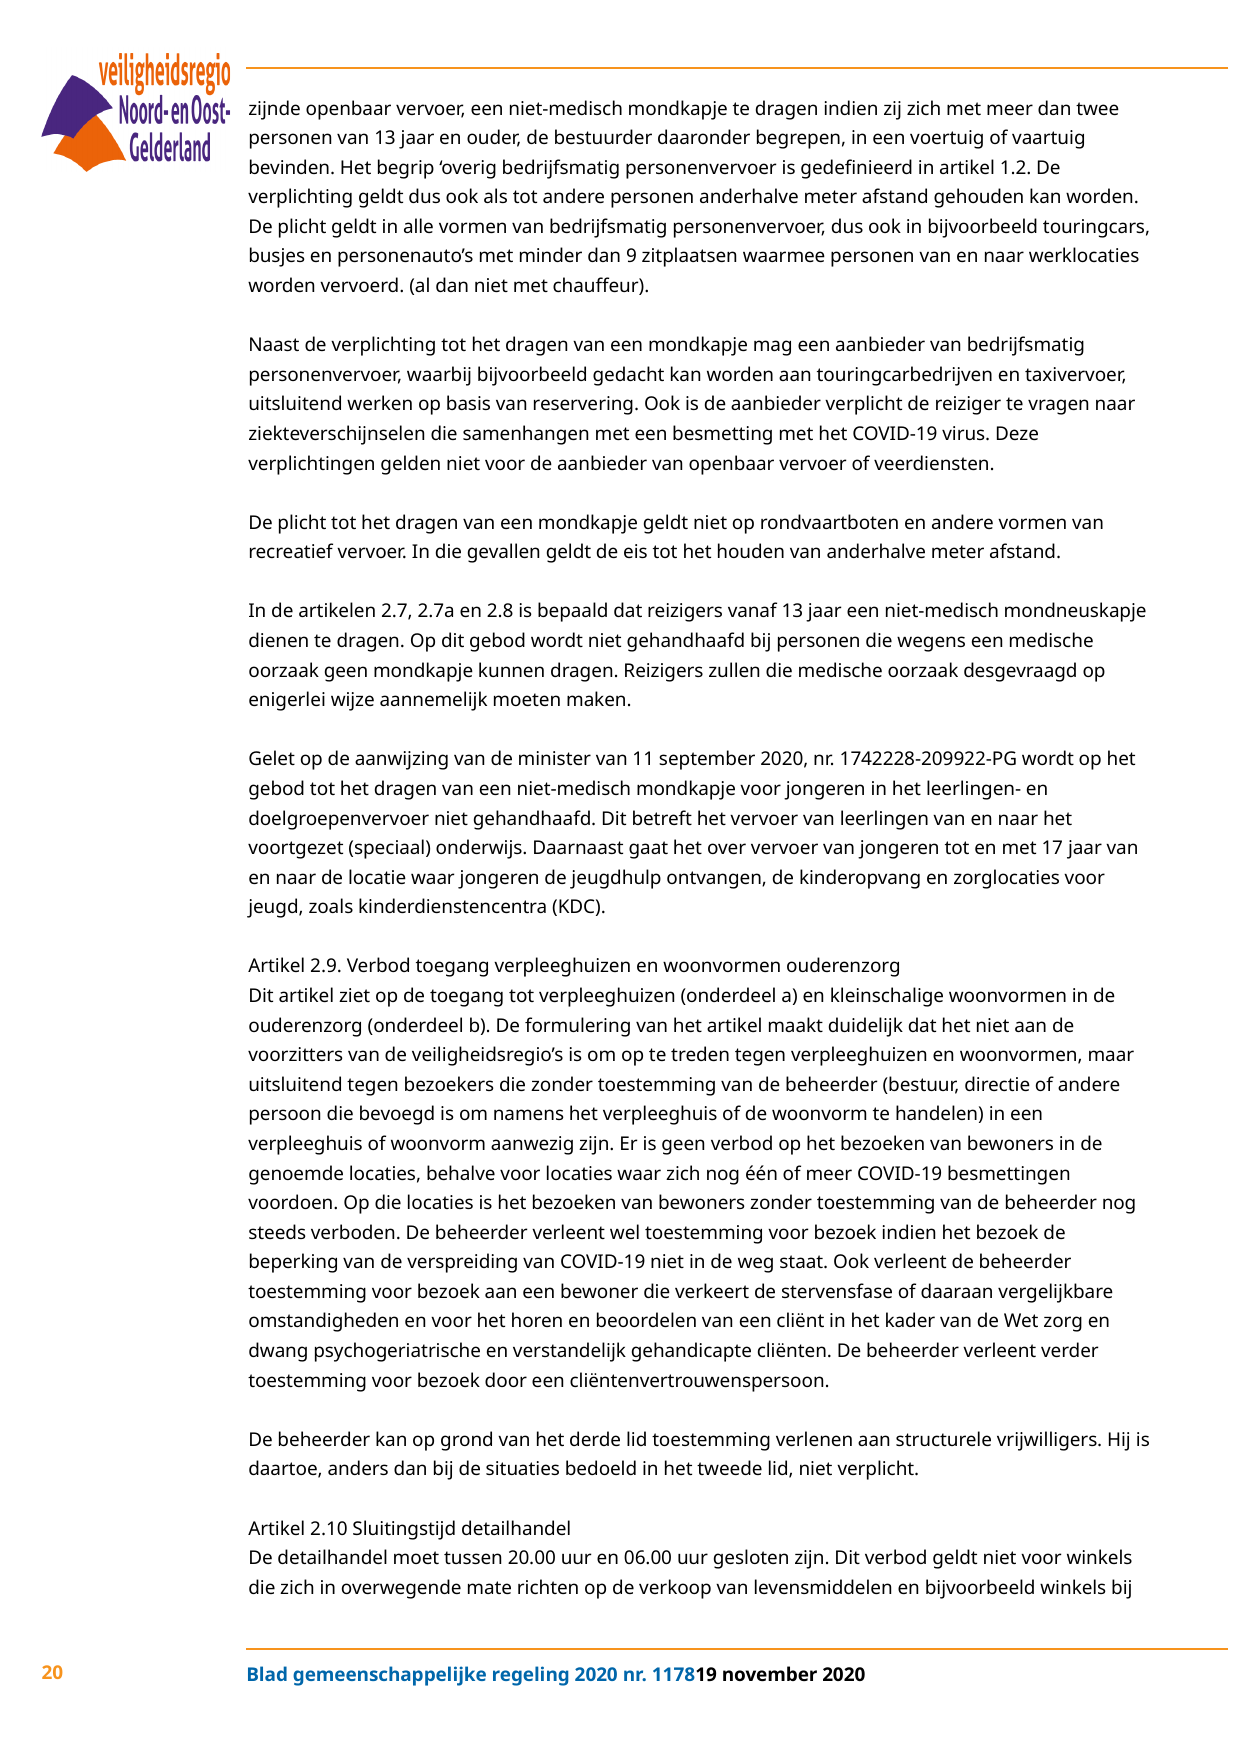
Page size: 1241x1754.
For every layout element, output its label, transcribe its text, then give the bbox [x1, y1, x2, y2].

text De beheerder kan op grond van het derde lid toestemming verlenen aan structurele vrijwilligers. Hij is daartoe, anders dan bij de situaties bedoeld in het tweede lid, niet verplicht. [248, 1426, 1152, 1481]
text Artikel 2.10 Sluitingstijd detailhandel [248, 1515, 1152, 1541]
text De plicht tot het dragen van een mondkapje geldt niet op rondvaartboten en andere vormen van recreatief vervoer. In die gevallen geldt de eis tot het houden van anderhalve meter afstand. [248, 509, 1152, 564]
text Gelet op de aanwijzing van de minister van 11 september 2020, nr. 1742228-209922-PG wordt op het gebod tot het dragen van een niet-medisch mondkapje voor jongeren in het leerlingen- en doelgroepenvervoer niet gehandhaafd. Dit betreft het vervoer van leerlingen van en naar het voortgezet (speciaal) onderwijs. Daarnaast gaat het over vervoer van jongeren tot en met 17 jaar van en naar de locatie waar jongeren de jeugdhulp ontvangen, de kinderopvang en zorglocaties voor jeugd, zoals kinderdienstencentra (KDC). [248, 746, 1152, 919]
text Artikel 2.9. Verbod toegang verpleeghuizen en woonvormen ouderenzorg [248, 953, 1152, 978]
text Naast de verplichting tot het dragen van een mondkapje mag een aanbieder van bedrijfsmatig personenvervoer, waarbij bijvoorbeeld gedacht kan worden aan touringcarbedrijven en taxivervoer, uitsluitend werken op basis van reservering. Ook is de aanbieder verplicht de reiziger te vragen naar ziekteverschijnselen die samenhangen met een besmetting met het COVID-19 virus. Deze verplichtingen gelden niet voor de aanbieder van openbaar vervoer of veerdiensten. [248, 331, 1152, 476]
text Dit artikel ziet op de toegang tot verpleeghuizen (onderdeel a) en kleinschalige woonvormen in de ouderenzorg (onderdeel b). De formulering van het artikel maakt duidelijk dat het niet aan de voorzitters van de veiligheidsregio’s is om op te treden tegen verpleeghuizen en woonvormen, maar uitsluitend tegen bezoekers die zonder toestemming van de beheerder (bestuur, directie of andere persoon die bevoegd is om namens het verpleeghuis of de woonvorm te handelen) in een verpleeghuis of woonvorm aanwezig zijn. Er is geen verbod op het bezoeken van bewoners in de genoemde locaties, behalve voor locaties waar zich nog één of meer COVID-19 besmettingen voordoen. Op die locaties is het bezoeken van bewoners zonder toestemming van de beheerder nog steeds verboden. De beheerder verleent wel toestemming voor bezoek indien het bezoek de beperking van de verspreiding van COVID-19 niet in de weg staat. Ook verleent de beheerder toestemming voor bezoek aan een bewoner die verkeert de stervensfase of daaraan vergelijkbare omstandigheden en voor het horen en beoordelen van een cliënt in het kader van de Wet zorg en dwang psychogeriatrische en verstandelijk gehandicapte cliënten. De beheerder verleent verder toestemming voor bezoek door een cliëntenvertrouwenspersoon. [248, 982, 1152, 1393]
text De detailhandel moet tussen 20.00 uur en 06.00 uur gesloten zijn. Dit verbod geldt niet voor winkels die zich in overwegende mate richten op de verkoop van levensmiddelen en bijvoorbeeld winkels bij [248, 1544, 1152, 1600]
text zijnde openbaar vervoer, een niet-medisch mondkapje te dragen indien zij zich met meer dan twee personen van 13 jaar en ouder, de bestuurder daaronder begrepen, in een voertuig of vaartuig bevinden. Het begrip ‘overig bedrijfsmatig personenvervoer is gedefinieerd in artikel 1.2. De verplichting geldt dus ook als tot andere personen anderhalve meter afstand gehouden kan worden. De plicht geldt in alle vormen van bedrijfsmatig personenvervoer, dus ook in bijvoorbeeld touringcars, busjes en personenauto’s met minder dan 9 zitplaatsen waarmee personen van en naar werklocaties worden vervoerd. (al dan niet met chauffeur). [248, 95, 1152, 298]
picture [41, 47, 231, 172]
text In de artikelen 2.7, 2.7a en 2.8 is bepaald dat reizigers vanaf 13 jaar een niet-medisch mondneuskapje dienen te dragen. Op dit gebod wordt niet gehandhaafd bij personen die wegens een medische oorzaak geen mondkapje kunnen dragen. Reizigers zullen die medische oorzaak desgevraagd op enigerlei wijze aannemelijk moeten maken. [248, 598, 1152, 712]
